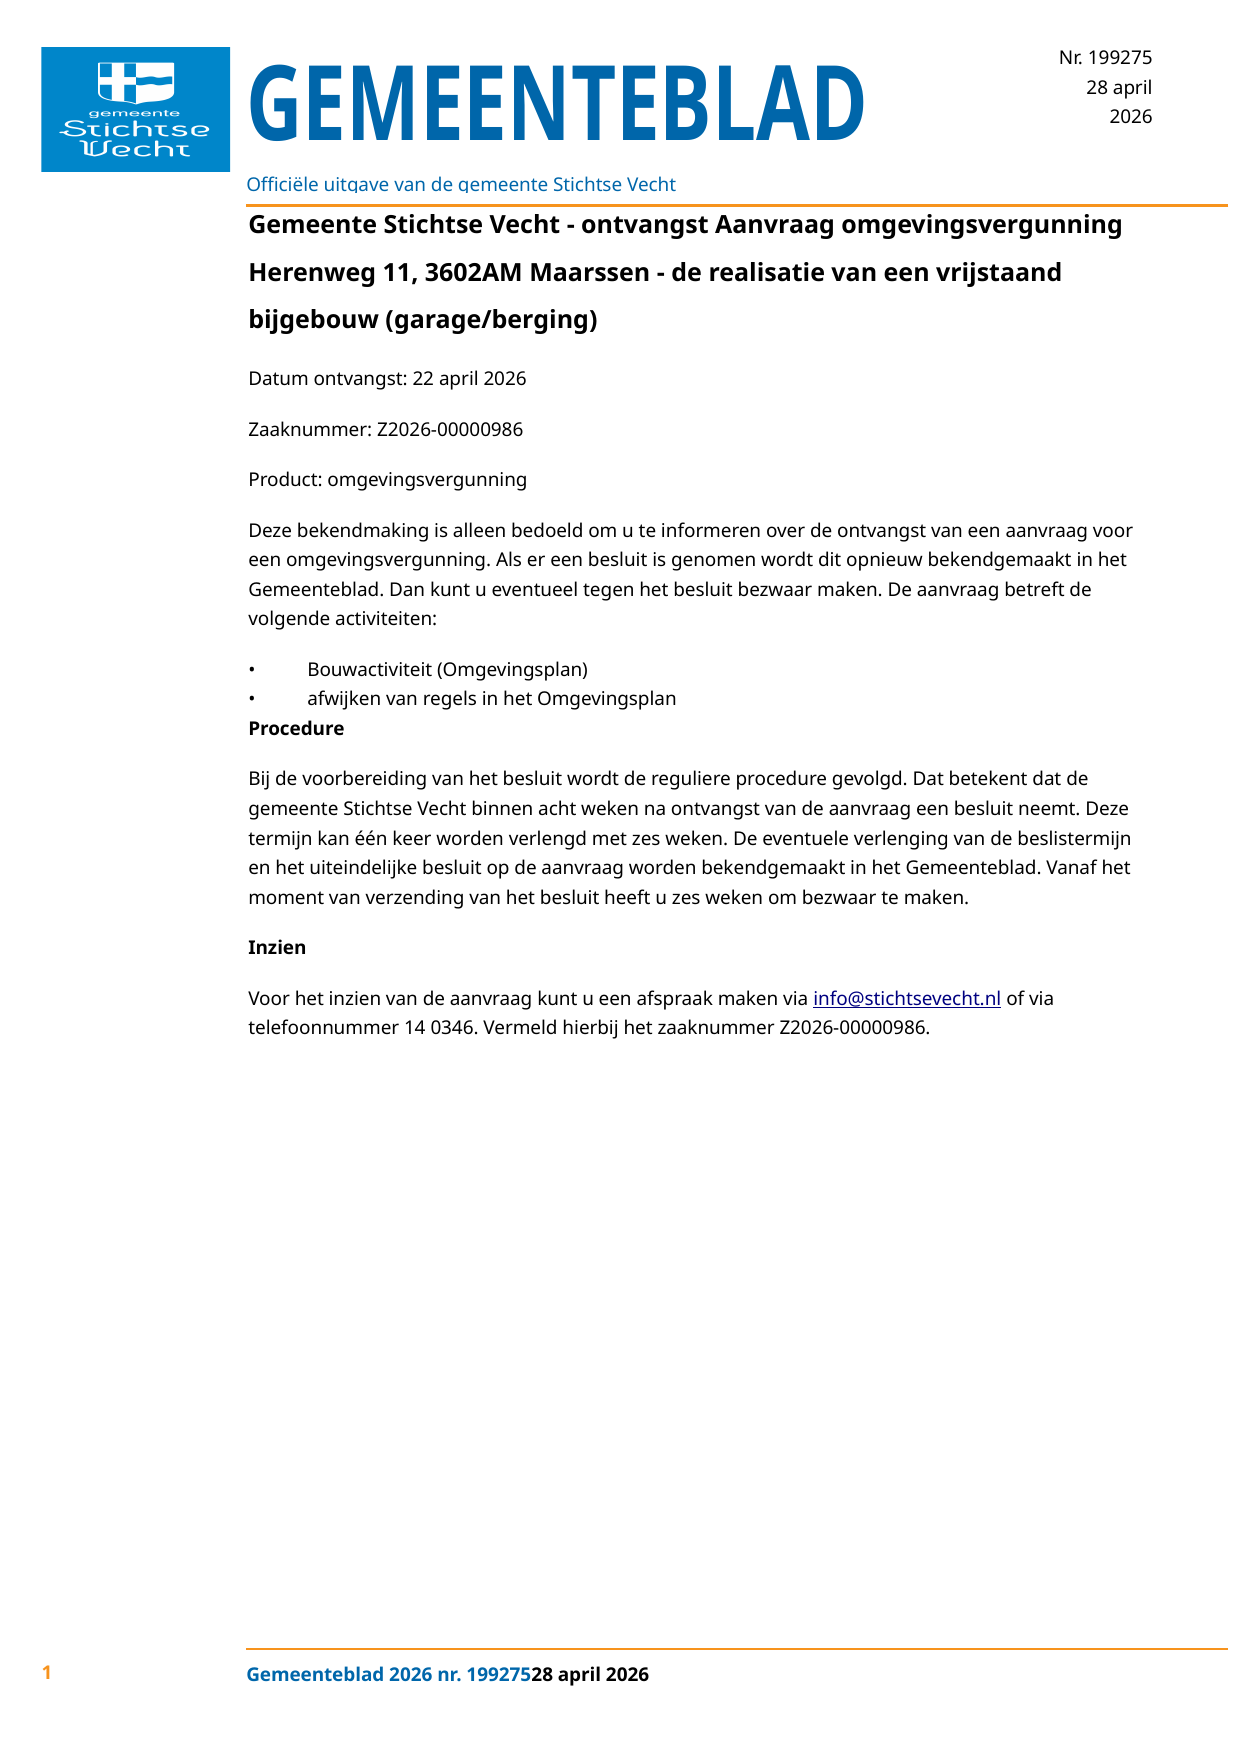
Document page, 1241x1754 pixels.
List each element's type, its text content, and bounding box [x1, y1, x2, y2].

text Zaaknummer: Z2026-00000986 [248, 416, 1152, 442]
text Voor het inzien van de aanvraag kunt u een afspraak maken via info@stichtsevecht.nl of via telefoonnummer 14 0346. Vermeld hierbij het zaaknummer Z2026-00000986. [248, 985, 1152, 1040]
text Datum ontvangst: 22 april 2026 [248, 366, 1152, 391]
picture [137, 63, 174, 103]
text Inzien [248, 934, 1152, 960]
picture [99, 63, 135, 101]
list Bouwactiviteit (Omgevingsplan) [248, 656, 1152, 682]
text Bij de voorbereiding van het besluit wordt de reguliere procedure gevolgd. Dat betekent dat de gemeente Stichtse Vecht binnen acht weken na ontvangst van de aanvraag een besluit neemt. Deze termijn kan één keer worden verlengd met zes weken. De eventuele verlenging van de beslistermijn en het uiteindelijke besluit op de aanvraag worden bekendgemaakt in het Gemeenteblad. Vanaf het moment van verzending van het besluit heeft u zes weken om bezwaar te maken. [248, 766, 1152, 909]
text Deze bekendmaking is alleen bedoeld om u te informeren over de ontvangst van een aanvraag voor een omgevingsvergunning. Als er een besluit is genomen wordt dit opnieuw bekendgemaakt in het Gemeenteblad. Dan kunt u eventueel tegen het besluit bezwaar maken. De aanvraag betreft de volgende activiteiten: [248, 517, 1152, 631]
text Product: omgevingsvergunning [248, 466, 1152, 492]
text Gemeente Stichtse Vecht - ontvangst Aanvraag omgevingsvergunning Herenweg 11, 3602AM Maarssen - de realisatie van een vrijstaand bijgebouw (garage/berging) [248, 207, 1152, 336]
list afwijken van regels in het Omgevingsplan [248, 686, 1152, 711]
text Procedure [248, 715, 1152, 741]
